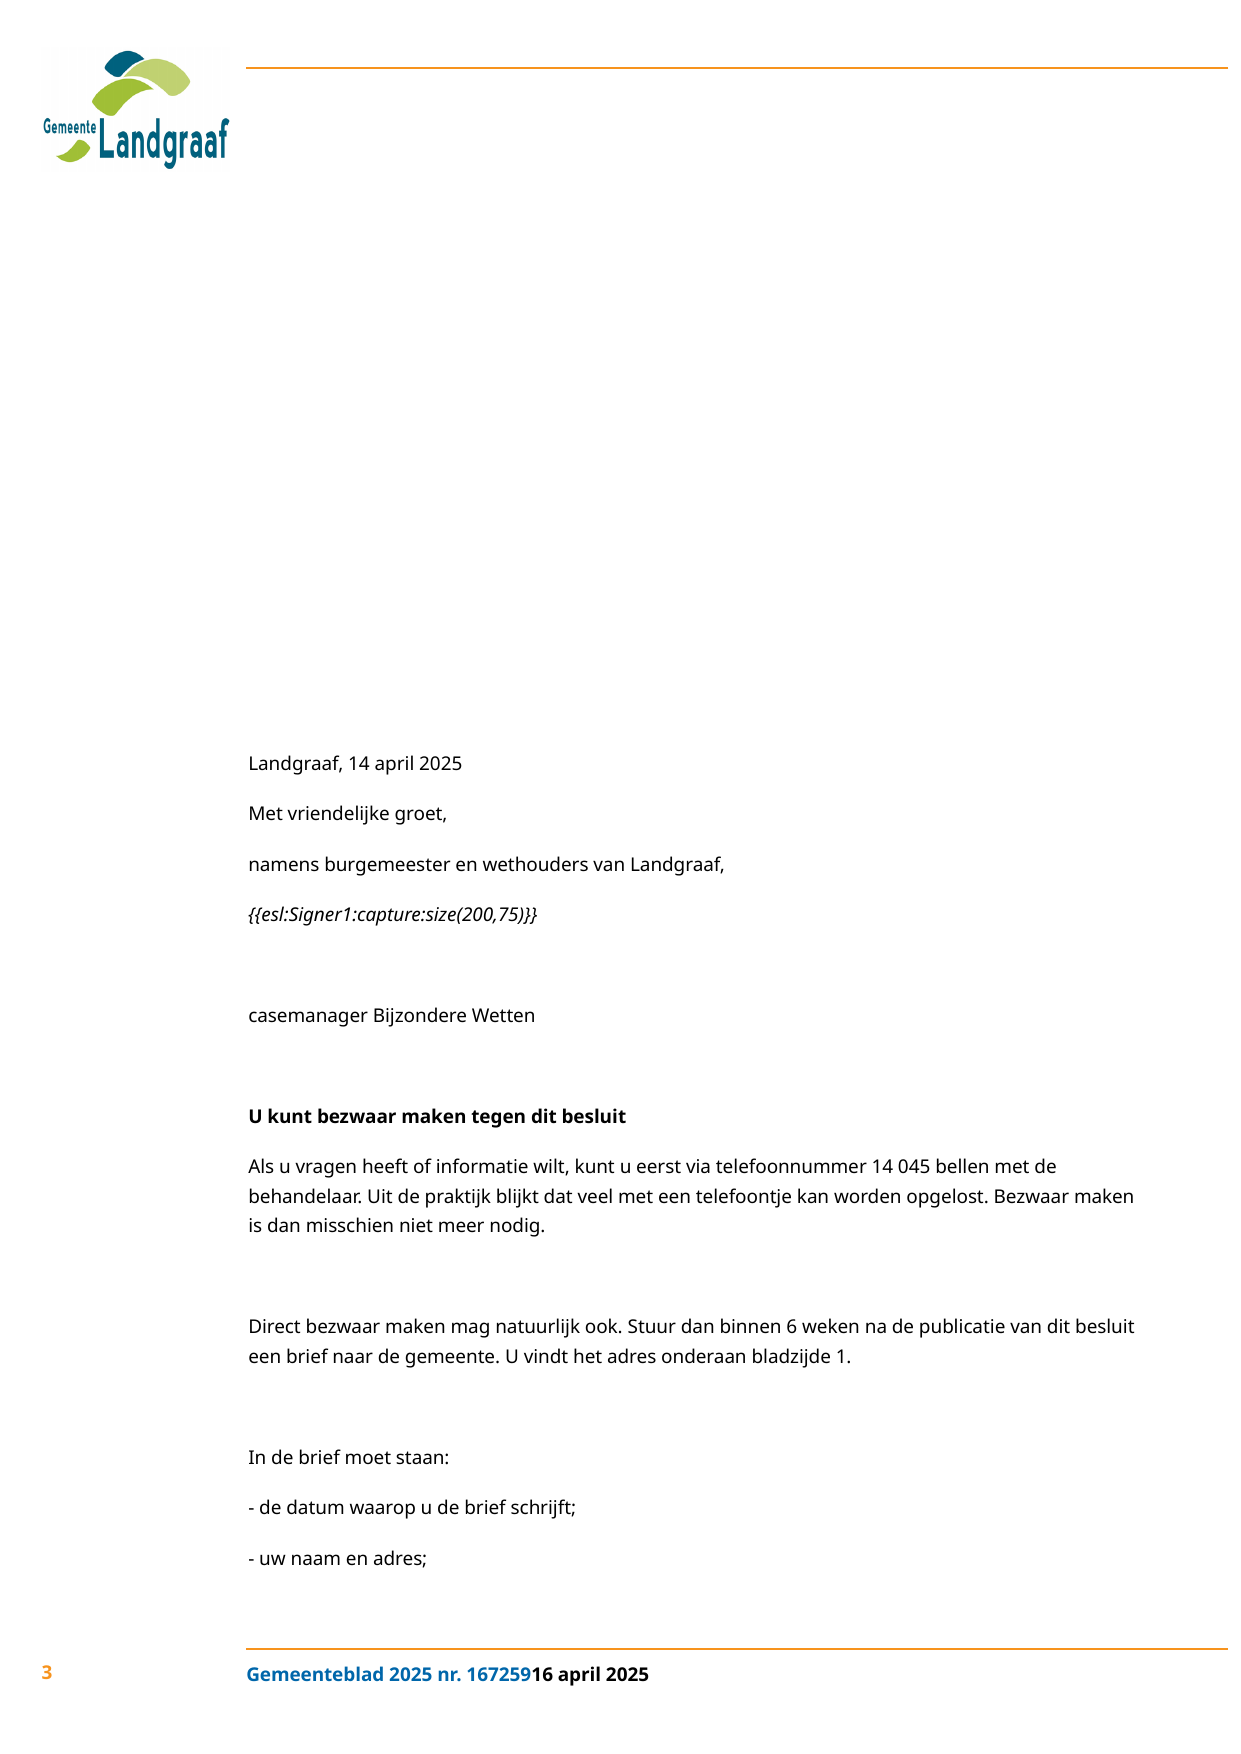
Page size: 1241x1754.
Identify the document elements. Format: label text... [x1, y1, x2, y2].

text Landgraaf, 14 april 2025 [248, 750, 1152, 776]
text casemanager Bijzondere Wetten [248, 1002, 1152, 1028]
text Met vriendelijke groet, [248, 801, 1152, 826]
text U kunt bezwaar maken tegen dit besluit [248, 1103, 1152, 1129]
text namens burgemeester en wethouders van Landgraaf, [248, 851, 1152, 877]
text Als u vragen heeft of informatie wilt, kunt u eerst via telefoonnummer 14 045 bellen met de behandelaar. Uit de praktijk blijkt dat veel met een telefoontje kan worden opgelost. Bezwaar maken is dan misschien niet meer nodig. [248, 1153, 1152, 1238]
picture [41, 47, 231, 172]
text In de brief moet staan: [248, 1444, 1152, 1470]
text - de datum waarop u de brief schrijft; [248, 1494, 1152, 1520]
text - uw naam en adres; [248, 1545, 1152, 1571]
text {{esl:Signer1:capture:size(200,75)}} [248, 901, 1152, 927]
text Direct bezwaar maken mag natuurlijk ook. Stuur dan binnen 6 weken na de publicatie van dit besluit een brief naar de gemeente. U vindt het adres onderaan bladzijde 1. [248, 1313, 1152, 1369]
